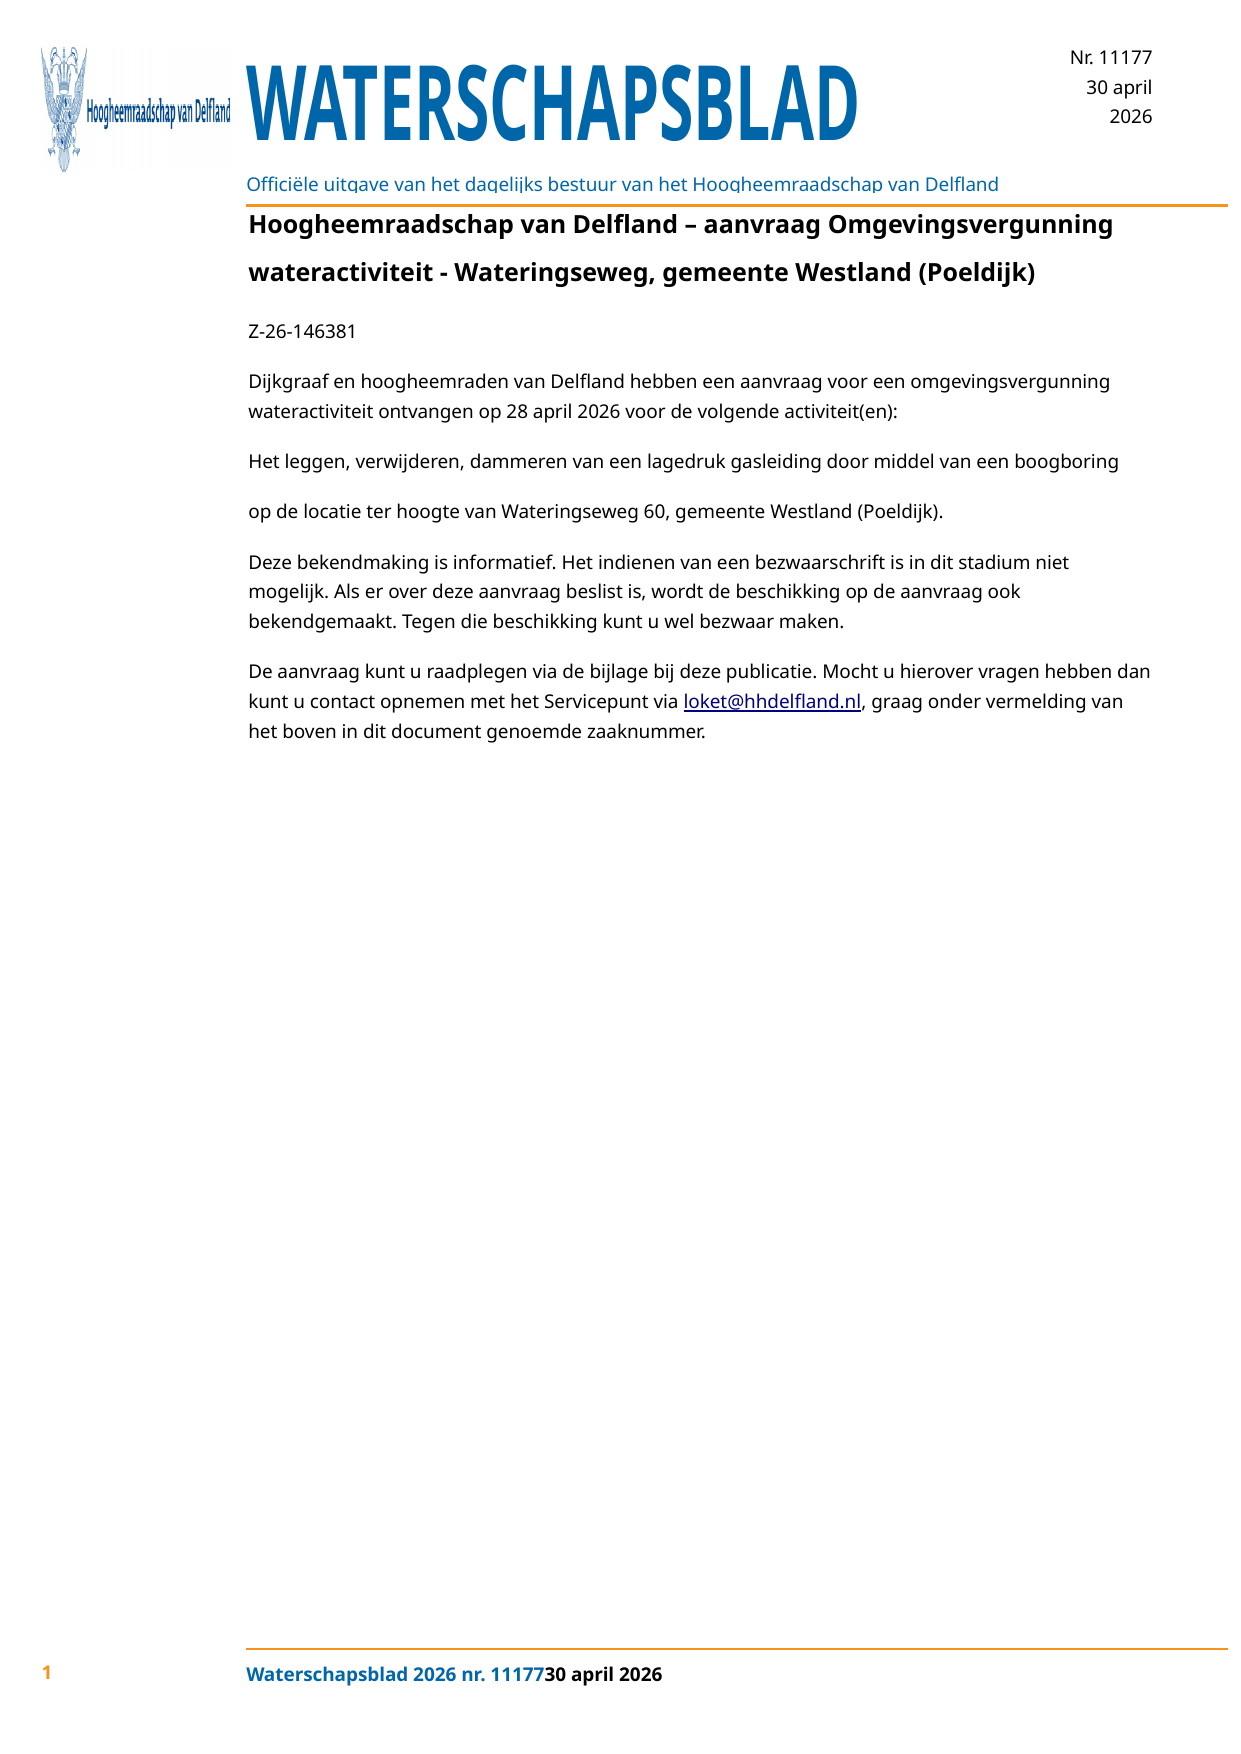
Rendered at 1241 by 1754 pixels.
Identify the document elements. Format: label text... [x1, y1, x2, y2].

text De aanvraag kunt u raadplegen via de bijlage bij deze publicatie. Mocht u hierover vragen hebben dan kunt u contact opnemen met het Servicepunt via loket@hhdelfland.nl, graag onder vermelding van het boven in dit document genoemde zaaknummer. [248, 659, 1152, 744]
text Deze bekendmaking is informatief. Het indienen van een bezwaarschrift is in dit stadium niet mogelijk. Als er over deze aanvraag beslist is, wordt de beschikking op de aanvraag ook bekendgemaakt. Tegen die beschikking kunt u wel bezwaar maken. [248, 549, 1152, 634]
picture [41, 47, 231, 172]
text Hoogheemraadschap van Delfland – aanvraag Omgevingsvergunning wateractiviteit - Wateringseweg, gemeente Westland (Poeldijk) [248, 207, 1152, 288]
text Het leggen, verwijderen, dammeren van een lagedruk gasleiding door middel van een boogboring [248, 448, 1152, 474]
text op de locatie ter hoogte van Wateringseweg 60, gemeente Westland (Poeldijk). [248, 499, 1152, 524]
text Z-26-146381 [248, 318, 1152, 344]
text Dijkgraaf en hoogheemraden van Delfland hebben een aanvraag voor een omgevingsvergunning wateractiviteit ontvangen op 28 april 2026 voor de volgende activiteit(en): [248, 368, 1152, 424]
